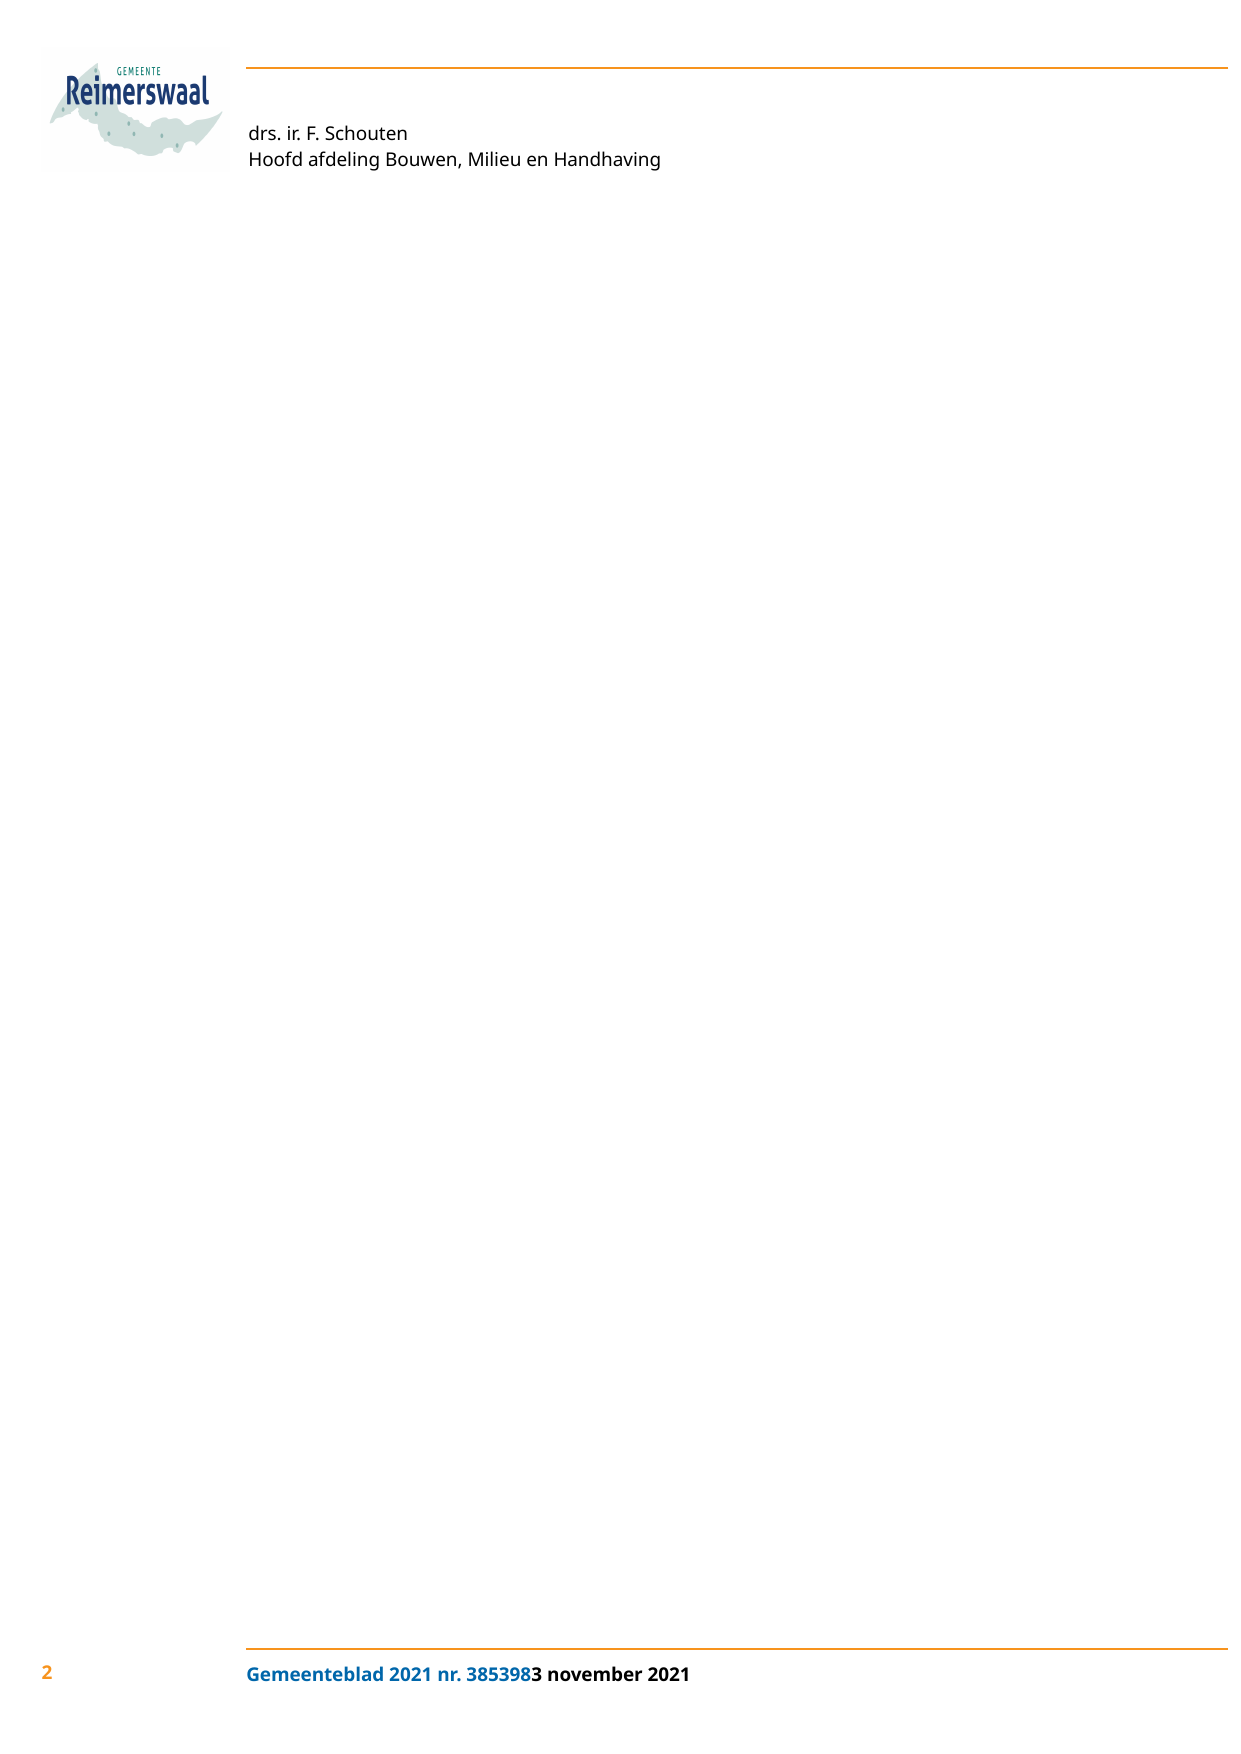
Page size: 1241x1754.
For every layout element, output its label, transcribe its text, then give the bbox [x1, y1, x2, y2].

text drs. ir. F. Schouten [248, 121, 1152, 146]
picture [41, 47, 231, 172]
text Hoofd afdeling Bouwen, Milieu en Handhaving [248, 146, 1152, 172]
